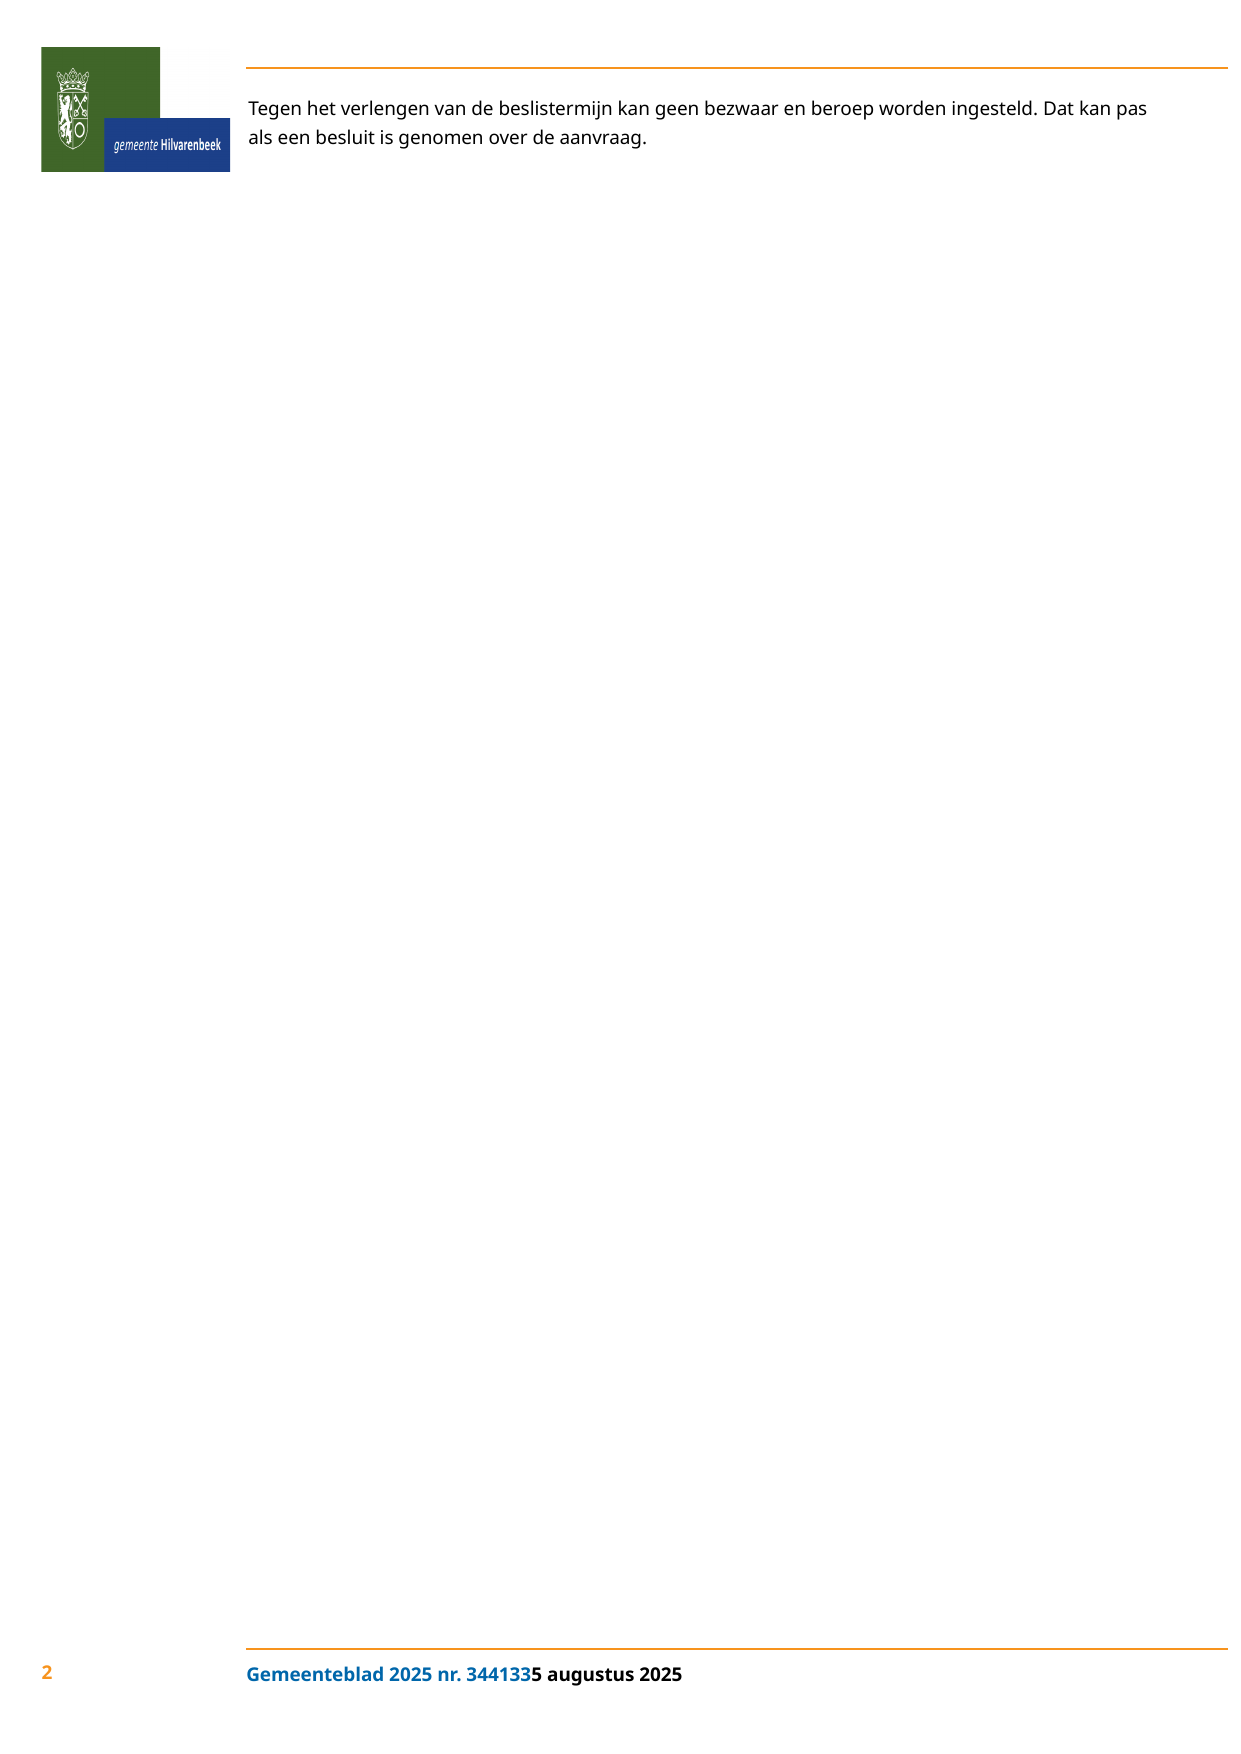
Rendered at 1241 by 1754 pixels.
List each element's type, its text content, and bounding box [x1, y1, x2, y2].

picture [41, 47, 231, 172]
text Tegen het verlengen van de beslistermijn kan geen bezwaar en beroep worden ingesteld. Dat kan pas als een besluit is genomen over de aanvraag. [248, 95, 1152, 150]
